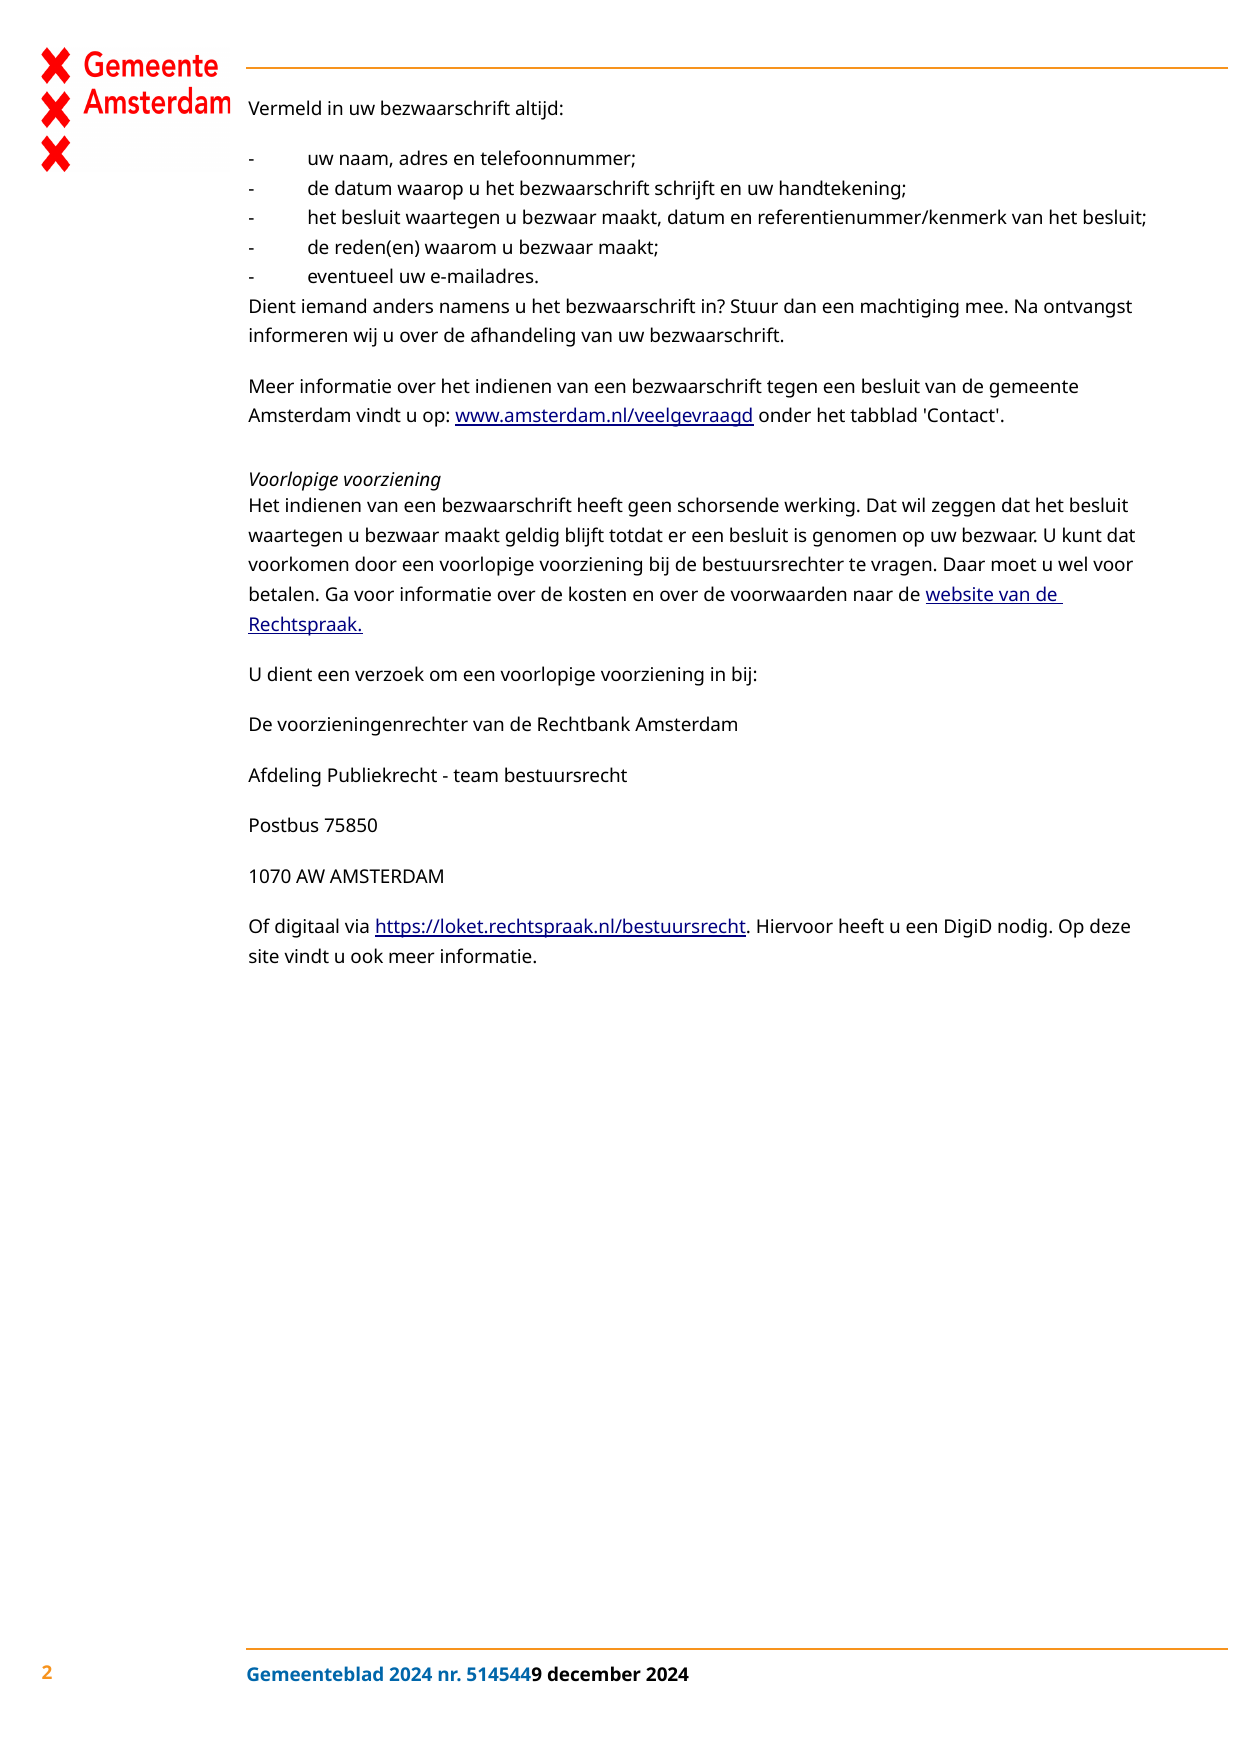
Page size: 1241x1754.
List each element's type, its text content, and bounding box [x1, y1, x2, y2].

text Meer informatie over het indienen van een bezwaarschrift tegen een besluit van de gemeente Amsterdam vindt u op: www.amsterdam.nl/veelgevraagd onder het tabblad 'Contact'. [248, 373, 1152, 428]
text Afdeling Publiekrecht - team bestuursrecht [248, 762, 1152, 788]
text Postbus 75850 [248, 812, 1152, 838]
text U dient een verzoek om een voorlopige voorziening in bij: [248, 661, 1152, 687]
picture [41, 47, 231, 172]
text Of digitaal via https://loket.rechtspraak.nl/bestuursrecht. Hiervoor heeft u een DigiD nodig. Op deze site vindt u ook meer informatie. [248, 913, 1152, 968]
list de reden(en) waarom u bezwaar maakt; [248, 234, 1152, 260]
list de datum waarop u het bezwaarschrift schrijft en uw handtekening; [248, 175, 1152, 201]
list het besluit waartegen u bezwaar maakt, datum en referentienummer/kenmerk van het besluit; [248, 204, 1152, 230]
text De voorzieningenrechter van de Rechtbank Amsterdam [248, 712, 1152, 737]
list eventueel uw e-mailadres. [248, 263, 1152, 289]
text Dient iemand anders namens u het bezwaarschrift in? Stuur dan een machtiging mee. Na ontvangst informeren wij u over de afhandeling van uw bezwaarschrift. [248, 293, 1152, 348]
text Voorlopige voorziening [248, 467, 1152, 492]
list uw naam, adres en telefoonnummer; [248, 145, 1152, 171]
text Het indienen van een bezwaarschrift heeft geen schorsende werking. Dat wil zeggen dat het besluit waartegen u bezwaar maakt geldig blijft totdat er een besluit is genomen op uw bezwaar. U kunt dat voorkomen door een voorlopige voorziening bij de bestuursrechter te vragen. Daar moet u wel voor betalen. Ga voor informatie over de kosten en over de voorwaarden naar de website van de Rechtspraak. [248, 492, 1152, 636]
text 1070 AW AMSTERDAM [248, 863, 1152, 888]
text Vermeld in uw bezwaarschrift altijd: [248, 95, 1152, 121]
